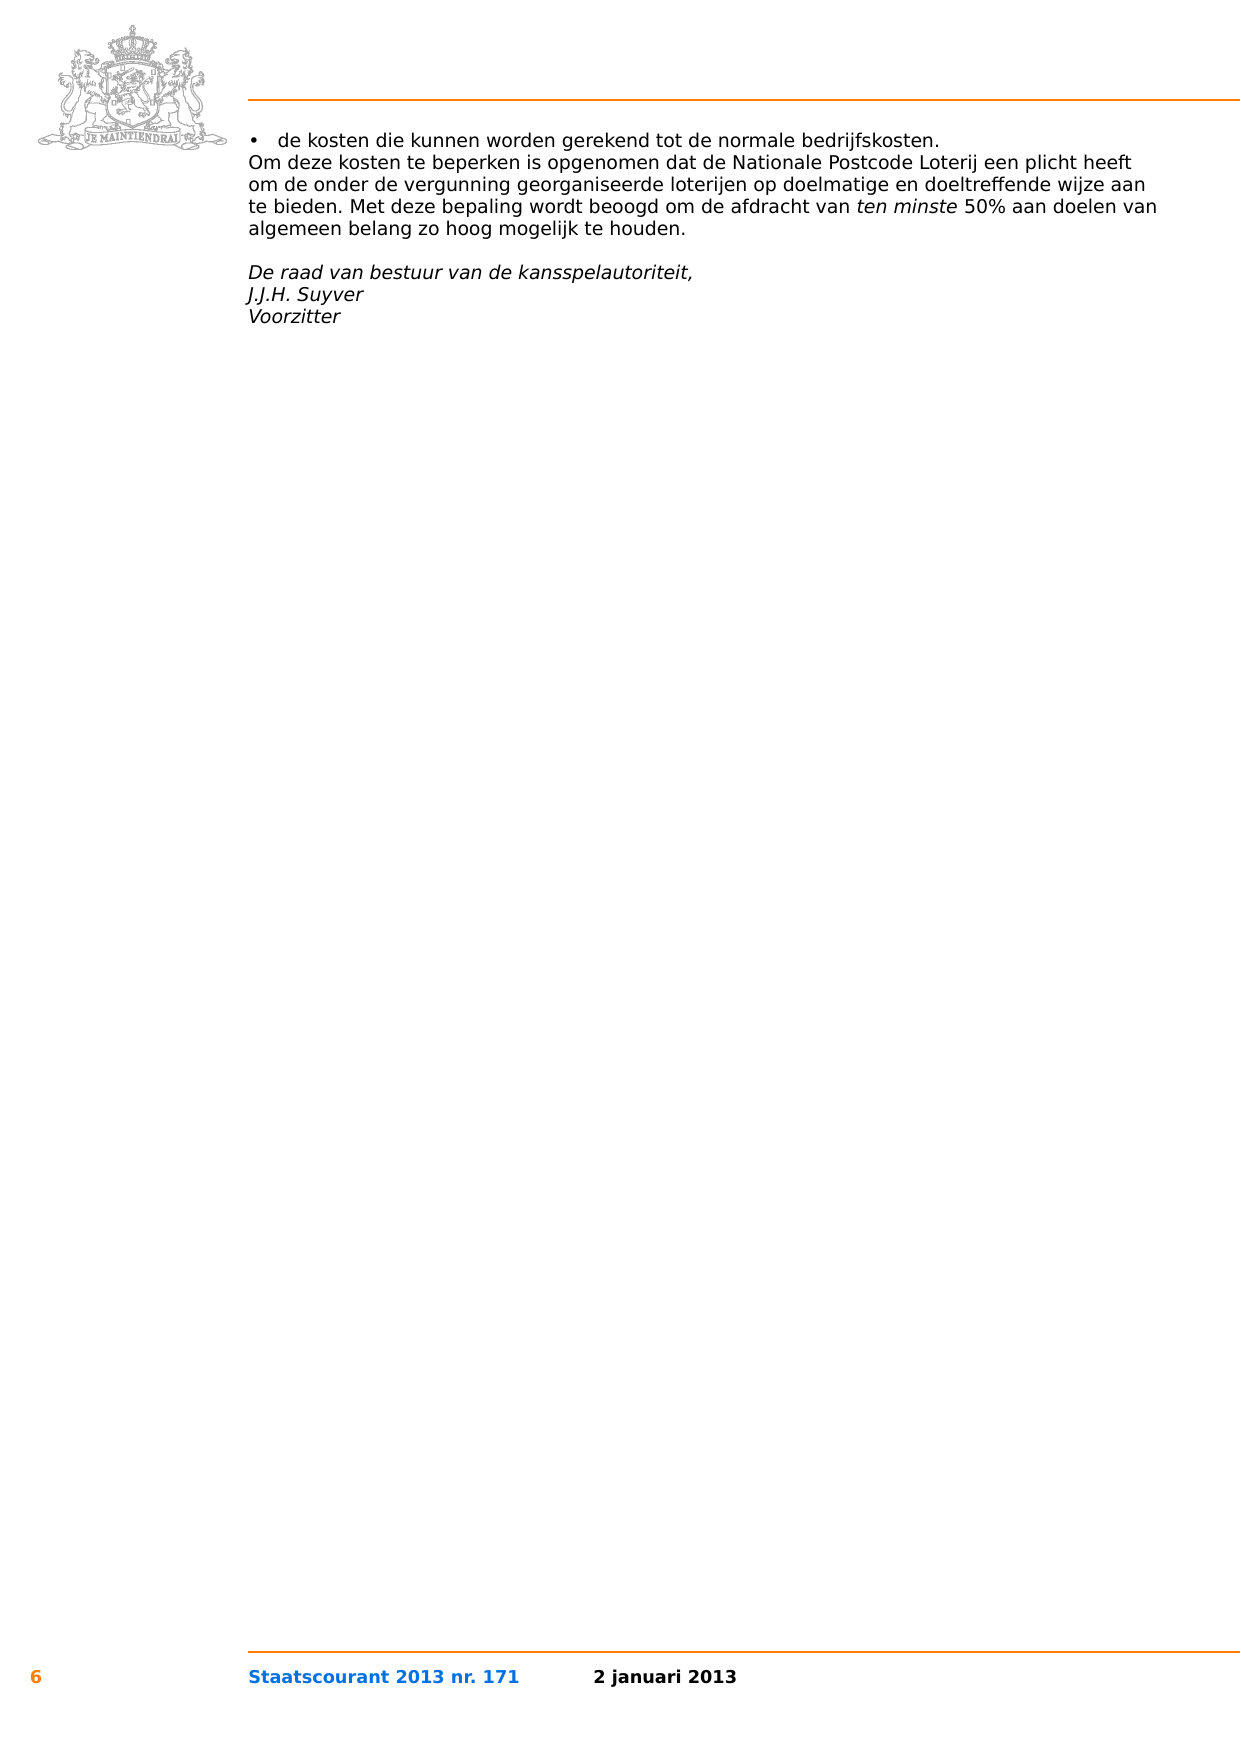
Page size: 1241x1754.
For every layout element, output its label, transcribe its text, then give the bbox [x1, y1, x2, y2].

text • de kosten die kunnen worden gerekend tot de normale bedrijfskosten. [248, 130, 1163, 152]
text De raad van bestuur van de kansspelautoriteit, J.J.H. Suyver Voorzitter [248, 262, 1163, 328]
picture [38, 25, 227, 150]
text Om deze kosten te beperken is opgenomen dat de Nationale Postcode Loterij een plicht heeft om de onder de vergunning georganiseerde loterijen op doelmatige en doeltreffende wijze aan te bieden. Met deze bepaling wordt beoogd om de afdracht van ten minste 50% aan doelen van algemeen belang zo hoog mogelijk te houden. [248, 152, 1163, 240]
